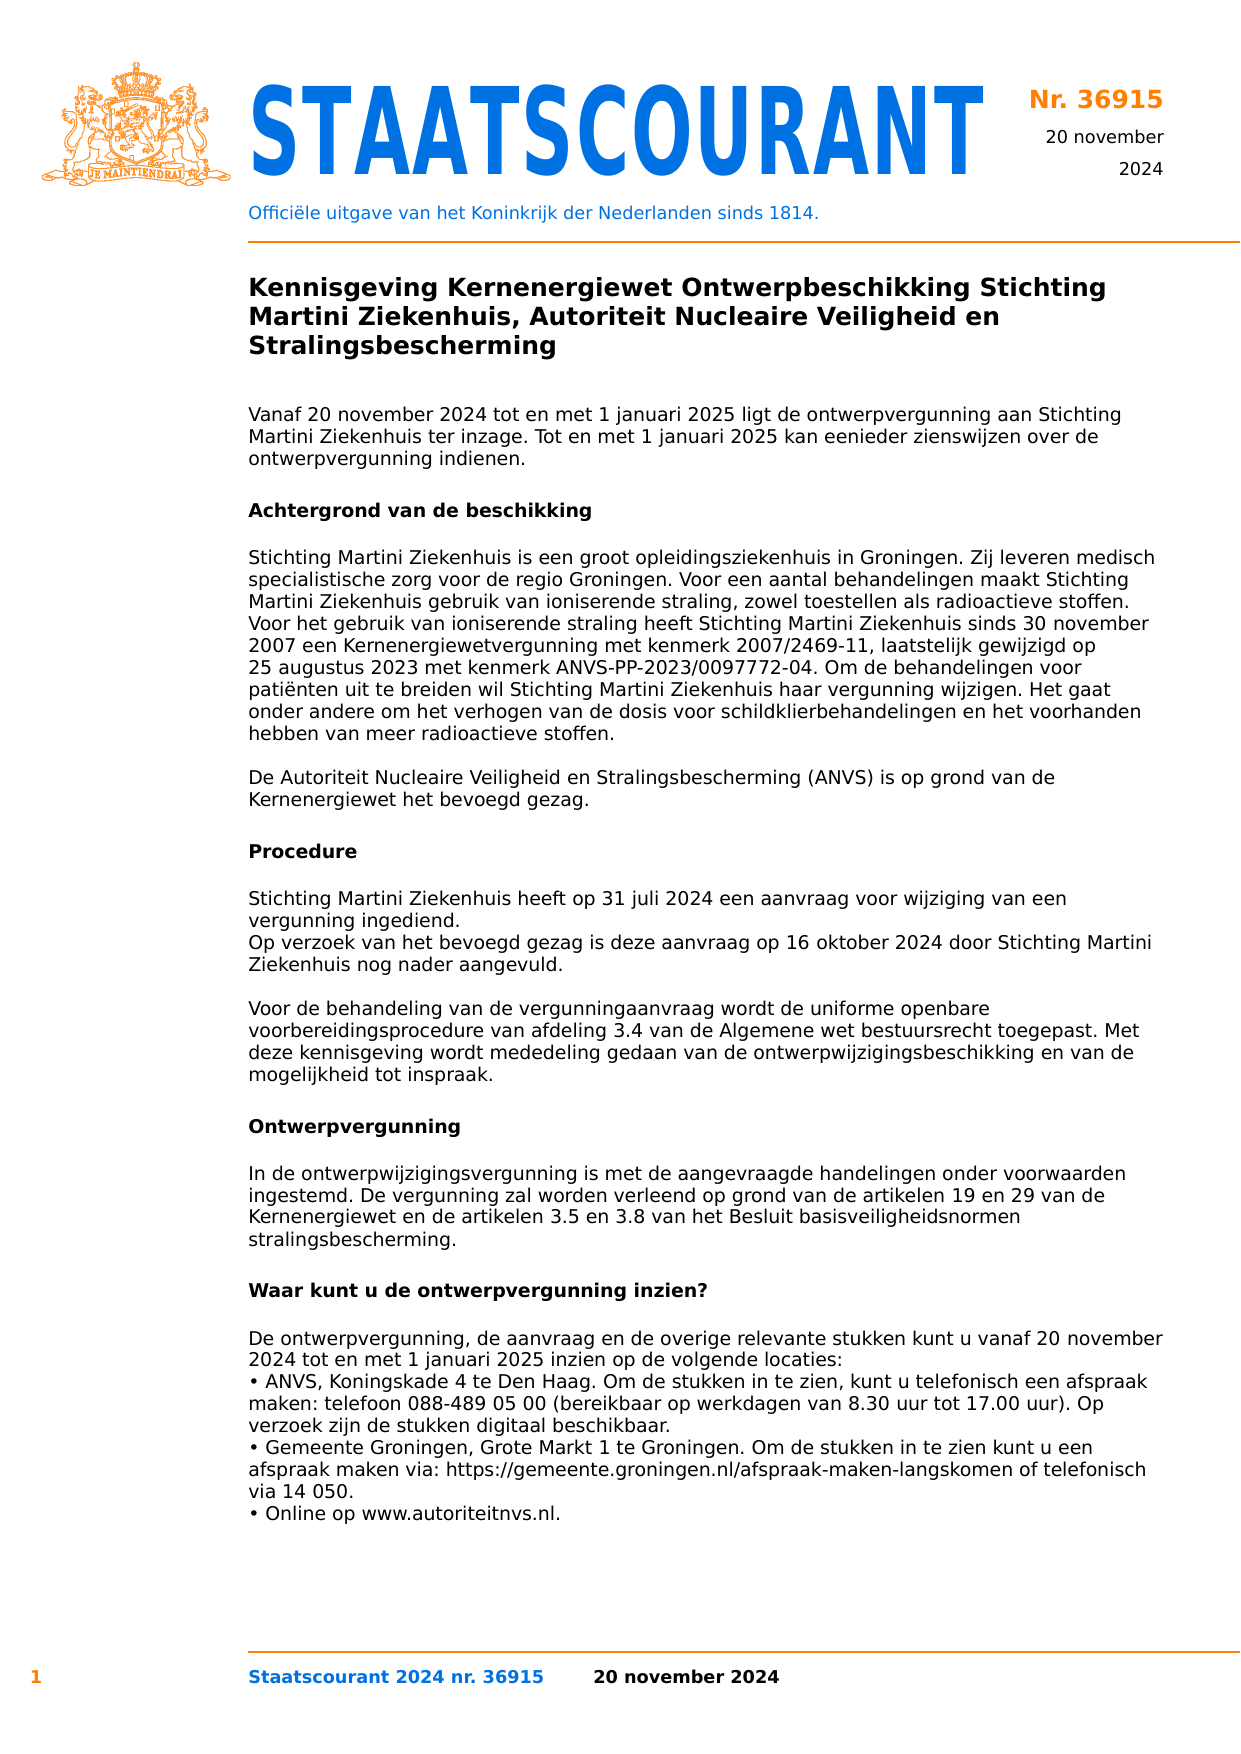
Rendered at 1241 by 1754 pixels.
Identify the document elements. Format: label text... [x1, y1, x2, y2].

table_cell Officiële uitgave van het Koninkrijk der Nederlanden sinds 1814. [248, 203, 1240, 241]
text Voor de behandeling van de vergunningaanvraag wordt de uniforme openbare voorbereidingsprocedure van afdeling 3.4 van de Algemene wet bestuursrecht toegepast. Met deze kennisgeving wordt mededeling gedaan van de ontwerpwijzigingsbeschikking en van de mogelijkheid tot inspraak. [248, 998, 1163, 1086]
text In de ontwerpwijzigingsvergunning is met de aangevraagde handelingen onder voorwaarden ingestemd. De vergunning zal worden verleend op grond van de artikelen 19 en 29 van de Kernenergiewet en de artikelen 3.5 en 3.8 van het Besluit basisveiligheidsnormen stralingsbescherming. [248, 1162, 1163, 1250]
table_header Nr. 36915 [998, 62, 1240, 121]
text Op verzoek van het bevoegd gezag is deze aanvraag op 16 oktober 2024 door Stichting Martini Ziekenhuis nog nader aangevuld. [248, 932, 1163, 976]
table_header STAATSCOURANT [248, 62, 998, 203]
text De ontwerpvergunning, de aanvraag en de overige relevante stukken kunt u vanaf 20 november 2024 tot en met 1 januari 2025 inzien op de volgende locaties: [248, 1327, 1163, 1371]
text • Online op www.autoriteitnvs.nl. [248, 1503, 1163, 1525]
subtitle Kennisgeving Kernenergiewet Ontwerpbeschikking Stichting Martini Ziekenhuis, Autoriteit Nucleaire Veiligheid en Stralingsbescherming [248, 273, 1163, 361]
text Vanaf 20 november 2024 tot en met 1 januari 2025 ligt de ontwerpvergunning aan Stichting Martini Ziekenhuis ter inzage. Tot en met 1 januari 2025 kan eenieder zienswijzen over de ontwerpvergunning indienen. [248, 404, 1163, 470]
table_cell 20 november [998, 121, 1240, 153]
text De Autoriteit Nucleaire Veiligheid en Stralingsbescherming (ANVS) is op grond van de Kernenergiewet het bevoegd gezag. [248, 767, 1163, 811]
text • ANVS, Koningskade 4 te Den Haag. Om de stukken in te zien, kunt u telefonisch een afspraak maken: telefoon 088-489 05 00 (bereikbaar op werkdagen van 8.30 uur tot 17.00 uur). Op verzoek zijn de stukken digitaal beschikbaar. [248, 1371, 1163, 1437]
text • Gemeente Groningen, Grote Markt 1 te Groningen. Om de stukken in te zien kunt u een afspraak maken via: https://gemeente.groningen.nl/afspraak-maken-langskomen of telefonisch via 14 050. [248, 1437, 1163, 1503]
subtitle Ontwerpvergunning [248, 1116, 1163, 1137]
subtitle Achtergrond van de beschikking [248, 500, 1163, 522]
text Stichting Martini Ziekenhuis is een groot opleidingsziekenhuis in Groningen. Zij leveren medisch specialistische zorg voor de regio Groningen. Voor een aantal behandelingen maakt Stichting Martini Ziekenhuis gebruik van ioniserende straling, zowel toestellen als radioactieve stoffen. Voor het gebruik van ioniserende straling heeft Stichting Martini Ziekenhuis sinds 30 november 2007 een Kernenergiewetvergunning met kenmerk 2007/2469-11, laatstelijk gewijzigd op 25 augustus 2023 met kenmerk ANVS-PP-2023/0097772-04. Om de behandelingen voor patiënten uit te breiden wil Stichting Martini Ziekenhuis haar vergunning wijzigen. Het gaat onder andere om het verhogen van de dosis voor schildklierbehandelingen en het voorhanden hebben van meer radioactieve stoffen. [248, 547, 1163, 745]
text Stichting Martini Ziekenhuis heeft op 31 juli 2024 een aanvraag voor wijziging van een vergunning ingediend. [248, 888, 1163, 932]
subtitle Waar kunt u de ontwerpvergunning inzien? [248, 1280, 1163, 1302]
table_header [25, 62, 248, 241]
table_cell 2024 [998, 153, 1240, 203]
picture [41, 62, 231, 186]
subtitle Procedure [248, 841, 1163, 863]
